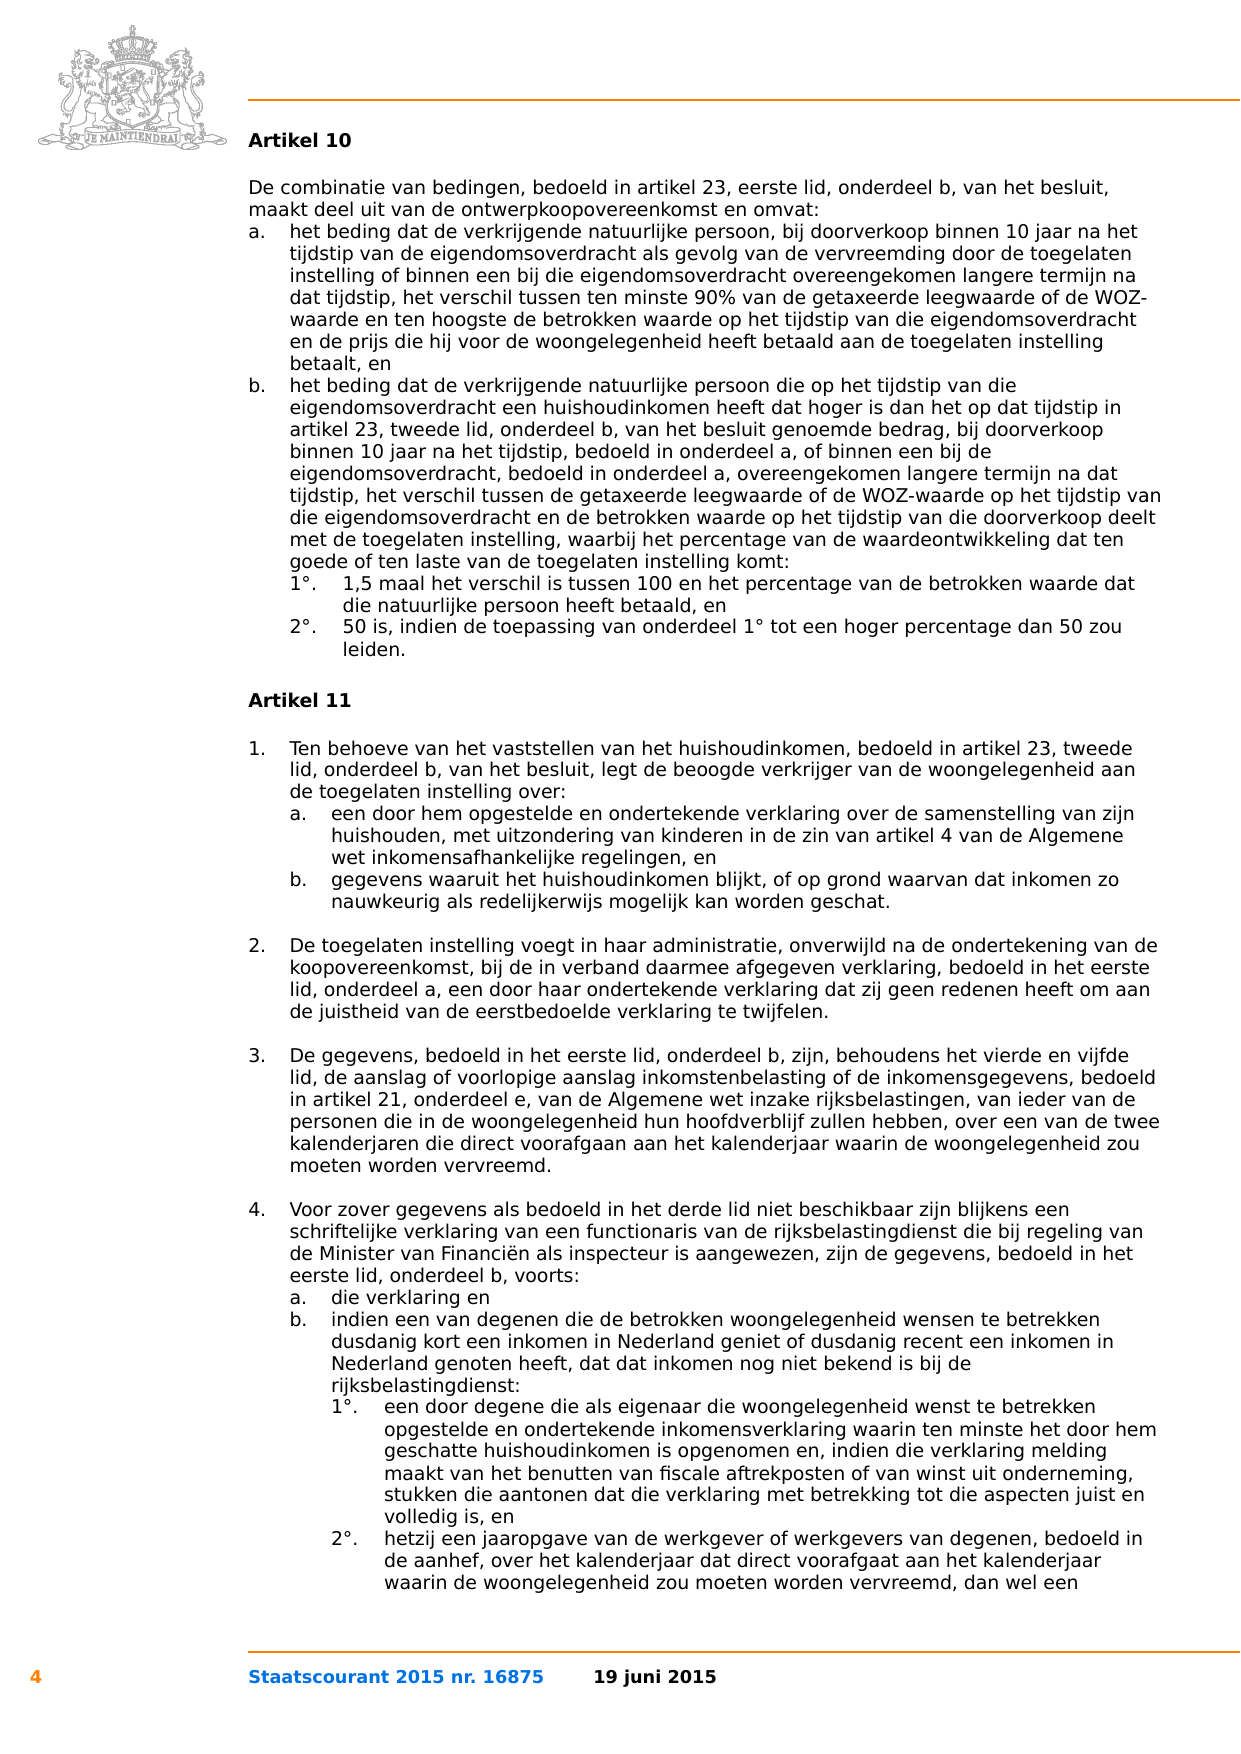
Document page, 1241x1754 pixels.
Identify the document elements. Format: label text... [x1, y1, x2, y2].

text De combinatie van bedingen, bedoeld in artikel 23, eerste lid, onderdeel b, van het besluit, maakt deel uit van de ontwerpkoopovereenkomst en omvat: [248, 177, 1163, 221]
text 1°. 1,5 maal het verschil is tussen 100 en het percentage van de betrokken waarde dat die natuurlijke persoon heeft betaald, en [289, 572, 1163, 616]
text a. het beding dat de verkrijgende natuurlijke persoon, bij doorverkoop binnen 10 jaar na het tijdstip van de eigendomsoverdracht als gevolg van de vervreemding door de toegelaten instelling of binnen een bij die eigendomsoverdracht overeengekomen langere termijn na dat tijdstip, het verschil tussen ten minste 90% van de getaxeerde leegwaarde of de WOZ-waarde en ten hoogste de betrokken waarde op het tijdstip van die eigendomsoverdracht en de prijs die hij voor de woongelegenheid heeft betaald aan de toegelaten instelling betaalt, en [248, 221, 1163, 375]
text a. die verklaring en [289, 1287, 1163, 1308]
subtitle Artikel 10 [248, 130, 1163, 152]
picture [38, 25, 227, 150]
text 2°. 50 is, indien de toepassing van onderdeel 1° tot een hoger percentage dan 50 zou leiden. [289, 616, 1163, 660]
text 3. De gegevens, bedoeld in het eerste lid, onderdeel b, zijn, behoudens het vierde en vijfde lid, de aanslag of voorlopige aanslag inkomstenbelasting of de inkomensgegevens, bedoeld in artikel 21, onderdeel e, van de Algemene wet inzake rijksbelastingen, van ieder van de personen die in de woongelegenheid hun hoofdverblijf zullen hebben, over een van de twee kalenderjaren die direct voorafgaan aan het kalenderjaar waarin de woongelegenheid zou moeten worden vervreemd. [248, 1045, 1163, 1177]
text b. het beding dat de verkrijgende natuurlijke persoon die op het tijdstip van die eigendomsoverdracht een huishoudinkomen heeft dat hoger is dan het op dat tijdstip in artikel 23, tweede lid, onderdeel b, van het besluit genoemde bedrag, bij doorverkoop binnen 10 jaar na het tijdstip, bedoeld in onderdeel a, of binnen een bij de eigendomsoverdracht, bedoeld in onderdeel a, overeengekomen langere termijn na dat tijdstip, het verschil tussen de getaxeerde leegwaarde of de WOZ-waarde op het tijdstip van die eigendomsoverdracht en de betrokken waarde op het tijdstip van die doorverkoop deelt met de toegelaten instelling, waarbij het percentage van de waardeontwikkeling dat ten goede of ten laste van de toegelaten instelling komt: [248, 375, 1163, 572]
text 1. Ten behoeve van het vaststellen van het huishoudinkomen, bedoeld in artikel 23, tweede lid, onderdeel b, van het besluit, legt de beoogde verkrijger van de woongelegenheid aan de toegelaten instelling over: [248, 737, 1163, 803]
text b. indien een van degenen die de betrokken woongelegenheid wensen te betrekken dusdanig kort een inkomen in Nederland geniet of dusdanig recent een inkomen in Nederland genoten heeft, dat dat inkomen nog niet bekend is bij de rijksbelastingdienst: [289, 1308, 1163, 1396]
subtitle Artikel 11 [248, 690, 1163, 712]
text 1°. een door degene die als eigenaar die woongelegenheid wenst te betrekken opgestelde en ondertekende inkomensverklaring waarin ten minste het door hem geschatte huishoudinkomen is opgenomen en, indien die verklaring melding maakt van het benutten van fiscale aftrekposten of van winst uit onderneming, stukken die aantonen dat die verklaring met betrekking tot die aspecten juist en volledig is, en [331, 1396, 1163, 1528]
text 2°. hetzij een jaaropgave van de werkgever of werkgevers van degenen, bedoeld in de aanhef, over het kalenderjaar dat direct voorafgaat aan het kalenderjaar waarin de woongelegenheid zou moeten worden vervreemd, dan wel een [331, 1528, 1163, 1594]
text 4. Voor zover gegevens als bedoeld in het derde lid niet beschikbaar zijn blijkens een schriftelijke verklaring van een functionaris van de rijksbelastingdienst die bij regeling van de Minister van Financiën als inspecteur is aangewezen, zijn de gegevens, bedoeld in het eerste lid, onderdeel b, voorts: [248, 1199, 1163, 1287]
text b. gegevens waaruit het huishoudinkomen blijkt, of op grond waarvan dat inkomen zo nauwkeurig als redelijkerwijs mogelijk kan worden geschat. [289, 869, 1163, 913]
text a. een door hem opgestelde en ondertekende verklaring over de samenstelling van zijn huishouden, met uitzondering van kinderen in de zin van artikel 4 van de Algemene wet inkomensafhankelijke regelingen, en [289, 803, 1163, 869]
text 2. De toegelaten instelling voegt in haar administratie, onverwijld na de ondertekening van de koopovereenkomst, bij de in verband daarmee afgegeven verklaring, bedoeld in het eerste lid, onderdeel a, een door haar ondertekende verklaring dat zij geen redenen heeft om aan de juistheid van de eerstbedoelde verklaring te twijfelen. [248, 935, 1163, 1023]
